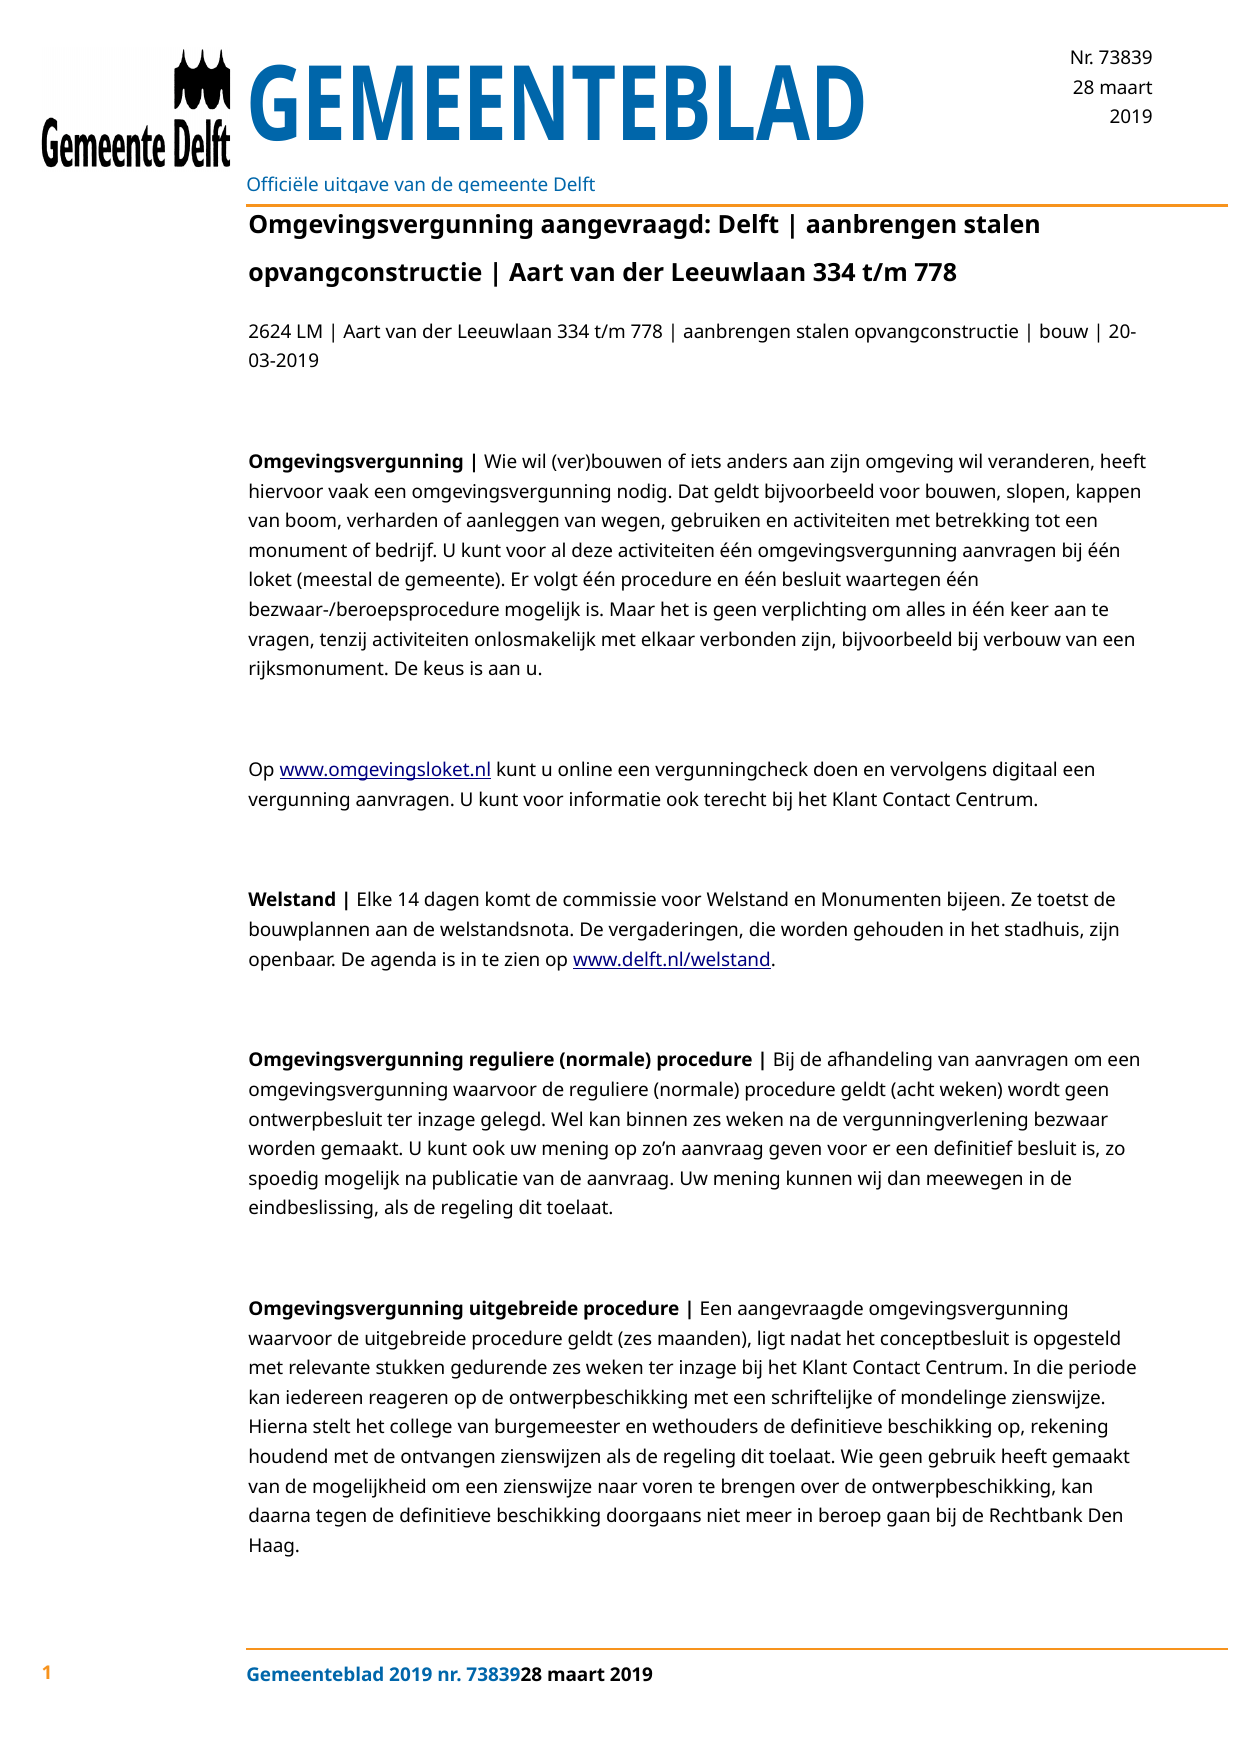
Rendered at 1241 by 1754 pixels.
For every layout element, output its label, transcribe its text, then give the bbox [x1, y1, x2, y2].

text Omgevingsvergunning aangevraagd: Delft | aanbrengen stalen opvangconstructie | Aart van der Leeuwlaan 334 t/m 778 [248, 207, 1152, 288]
picture [41, 47, 231, 172]
text Op www.omgevingsloket.nl kunt u online een vergunningcheck doen en vervolgens digitaal een vergunning aanvragen. U kunt voor informatie ook terecht bij het Klant Contact Centrum. [248, 756, 1152, 812]
text Omgevingsvergunning uitgebreide procedure | Een aangevraagde omgevingsvergunning waarvoor de uitgebreide procedure geldt (zes maanden), ligt nadat het conceptbesluit is opgesteld met relevante stukken gedurende zes weken ter inzage bij het Klant Contact Centrum. In die periode kan iedereen reageren op de ontwerpbeschikking met een schriftelijke of mondelinge zienswijze. Hierna stelt het college van burgemeester en wethouders de definitieve beschikking op, rekening houdend met de ontvangen zienswijzen als de regeling dit toelaat. Wie geen gebruik heeft gemaakt van de mogelijkheid om een zienswijze naar voren te brengen over de ontwerpbeschikking, kan daarna tegen de definitieve beschikking doorgaans niet meer in beroep gaan bij de Rechtbank Den Haag. [248, 1295, 1152, 1558]
text Omgevingsvergunning reguliere (normale) procedure | Bij de afhandeling van aanvragen om een omgevingsvergunning waarvoor de reguliere (normale) procedure geldt (acht weken) wordt geen ontwerpbesluit ter inzage gelegd. Wel kan binnen zes weken na de vergunningverlening bezwaar worden gemaakt. U kunt ook uw mening op zo’n aanvraag geven voor er een definitief besluit is, zo spoedig mogelijk na publicatie van de aanvraag. Uw mening kunnen wij dan meewegen in de eindbeslissing, als de regeling dit toelaat. [248, 1047, 1152, 1220]
text 2624 LM | Aart van der Leeuwlaan 334 t/m 778 | aanbrengen stalen opvangconstructie | bouw | 20-03-2019 [248, 318, 1152, 373]
text Welstand | Elke 14 dagen komt de commissie voor Welstand en Monumenten bijeen. Ze toetst de bouwplannen aan de welstandsnota. De vergaderingen, die worden gehouden in het stadhuis, zijn openbaar. De agenda is in te zien op www.delft.nl/welstand. [248, 887, 1152, 972]
text Omgevingsvergunning | Wie wil (ver)bouwen of iets anders aan zijn omgeving wil veranderen, heeft hiervoor vaak een omgevingsvergunning nodig. Dat geldt bijvoorbeeld voor bouwen, slopen, kappen van boom, verharden of aanleggen van wegen, gebruiken en activiteiten met betrekking tot een monument of bedrijf. U kunt voor al deze activiteiten één omgevingsvergunning aanvragen bij één loket (meestal de gemeente). Er volgt één procedure en één besluit waartegen één bezwaar-/beroepsprocedure mogelijk is. Maar het is geen verplichting om alles in één keer aan te vragen, tenzij activiteiten onlosmakelijk met elkaar verbonden zijn, bijvoorbeeld bij verbouw van een rijksmonument. De keus is aan u. [248, 448, 1152, 681]
